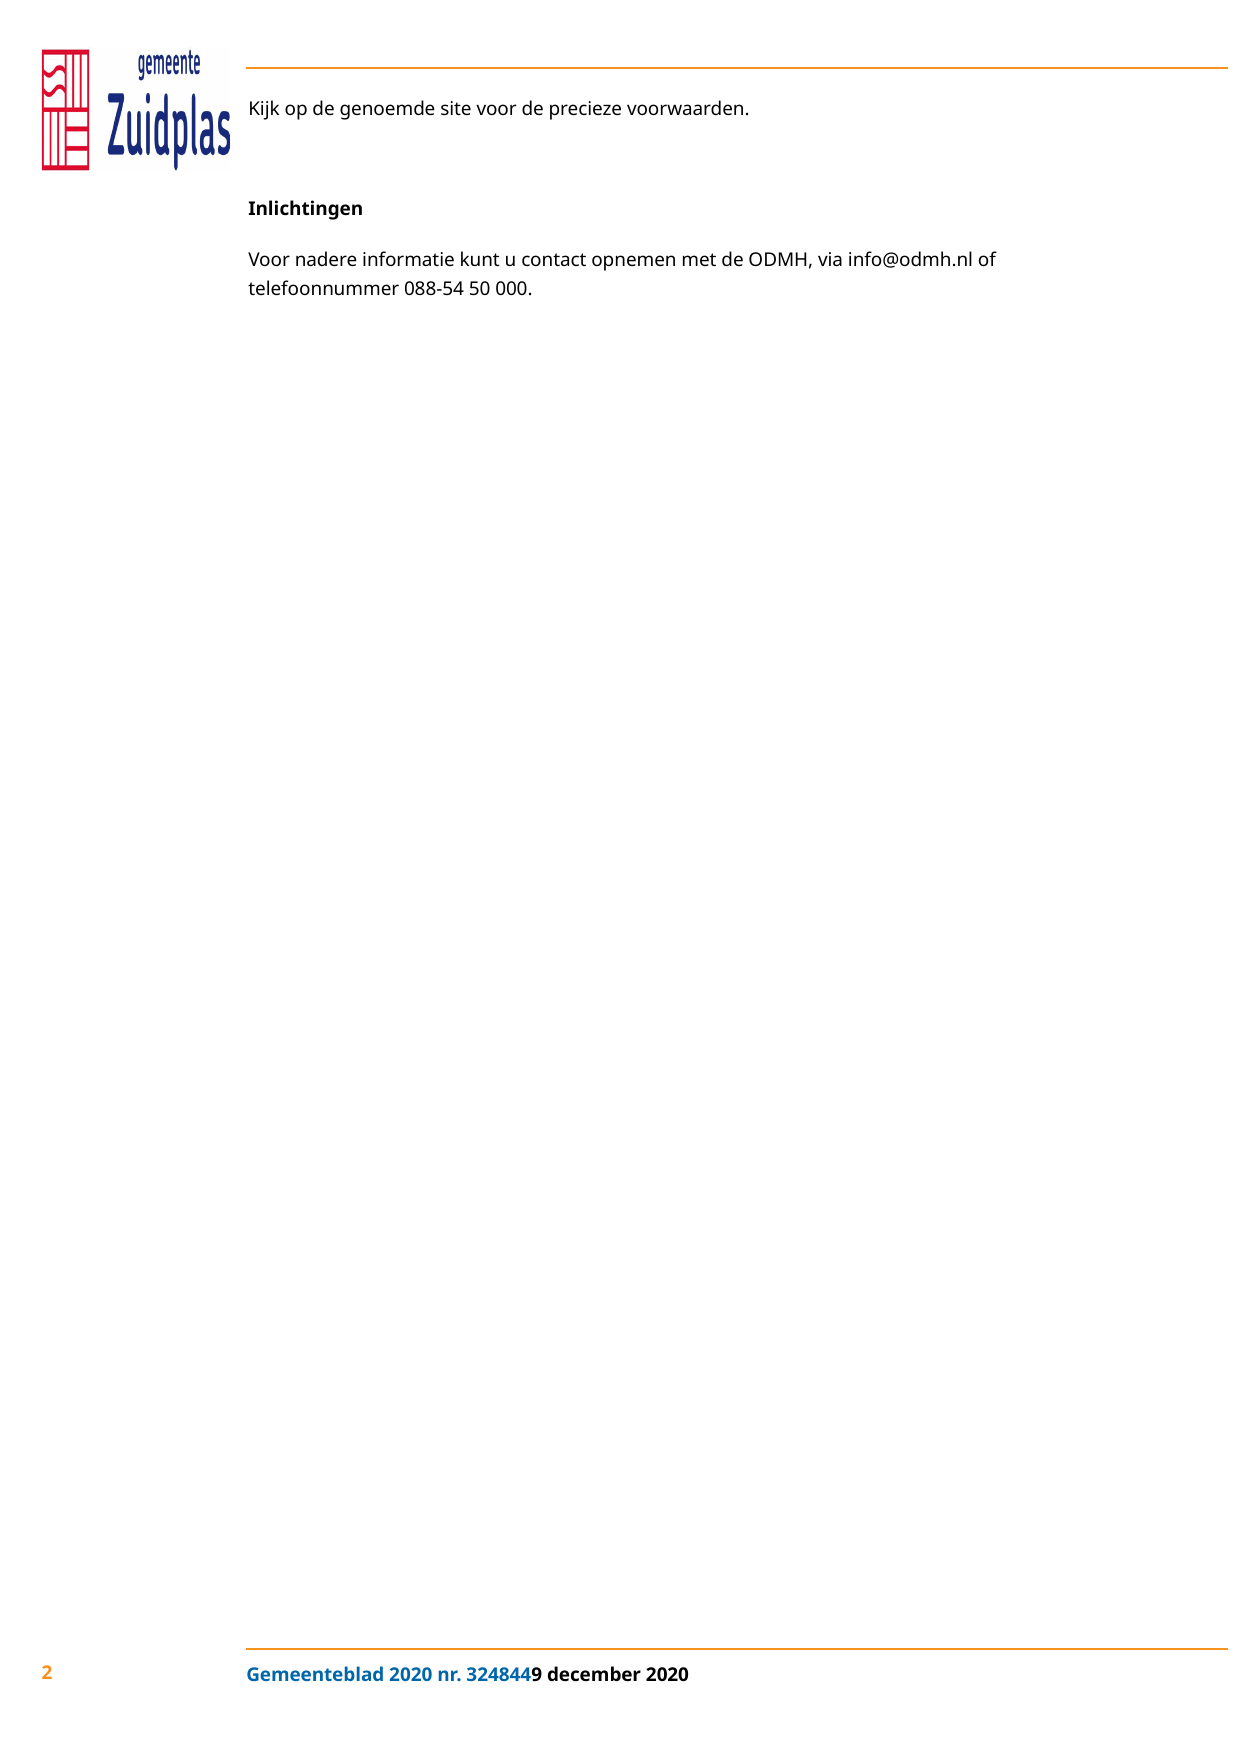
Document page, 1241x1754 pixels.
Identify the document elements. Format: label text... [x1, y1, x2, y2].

text Inlichtingen [248, 196, 1152, 221]
picture [41, 47, 231, 172]
text Kijk op de genoemde site voor de precieze voorwaarden. [248, 95, 1152, 121]
text Voor nadere informatie kunt u contact opnemen met de ODMH, via info@odmh.nl of telefoonnummer 088-54 50 000. [248, 246, 1152, 301]
